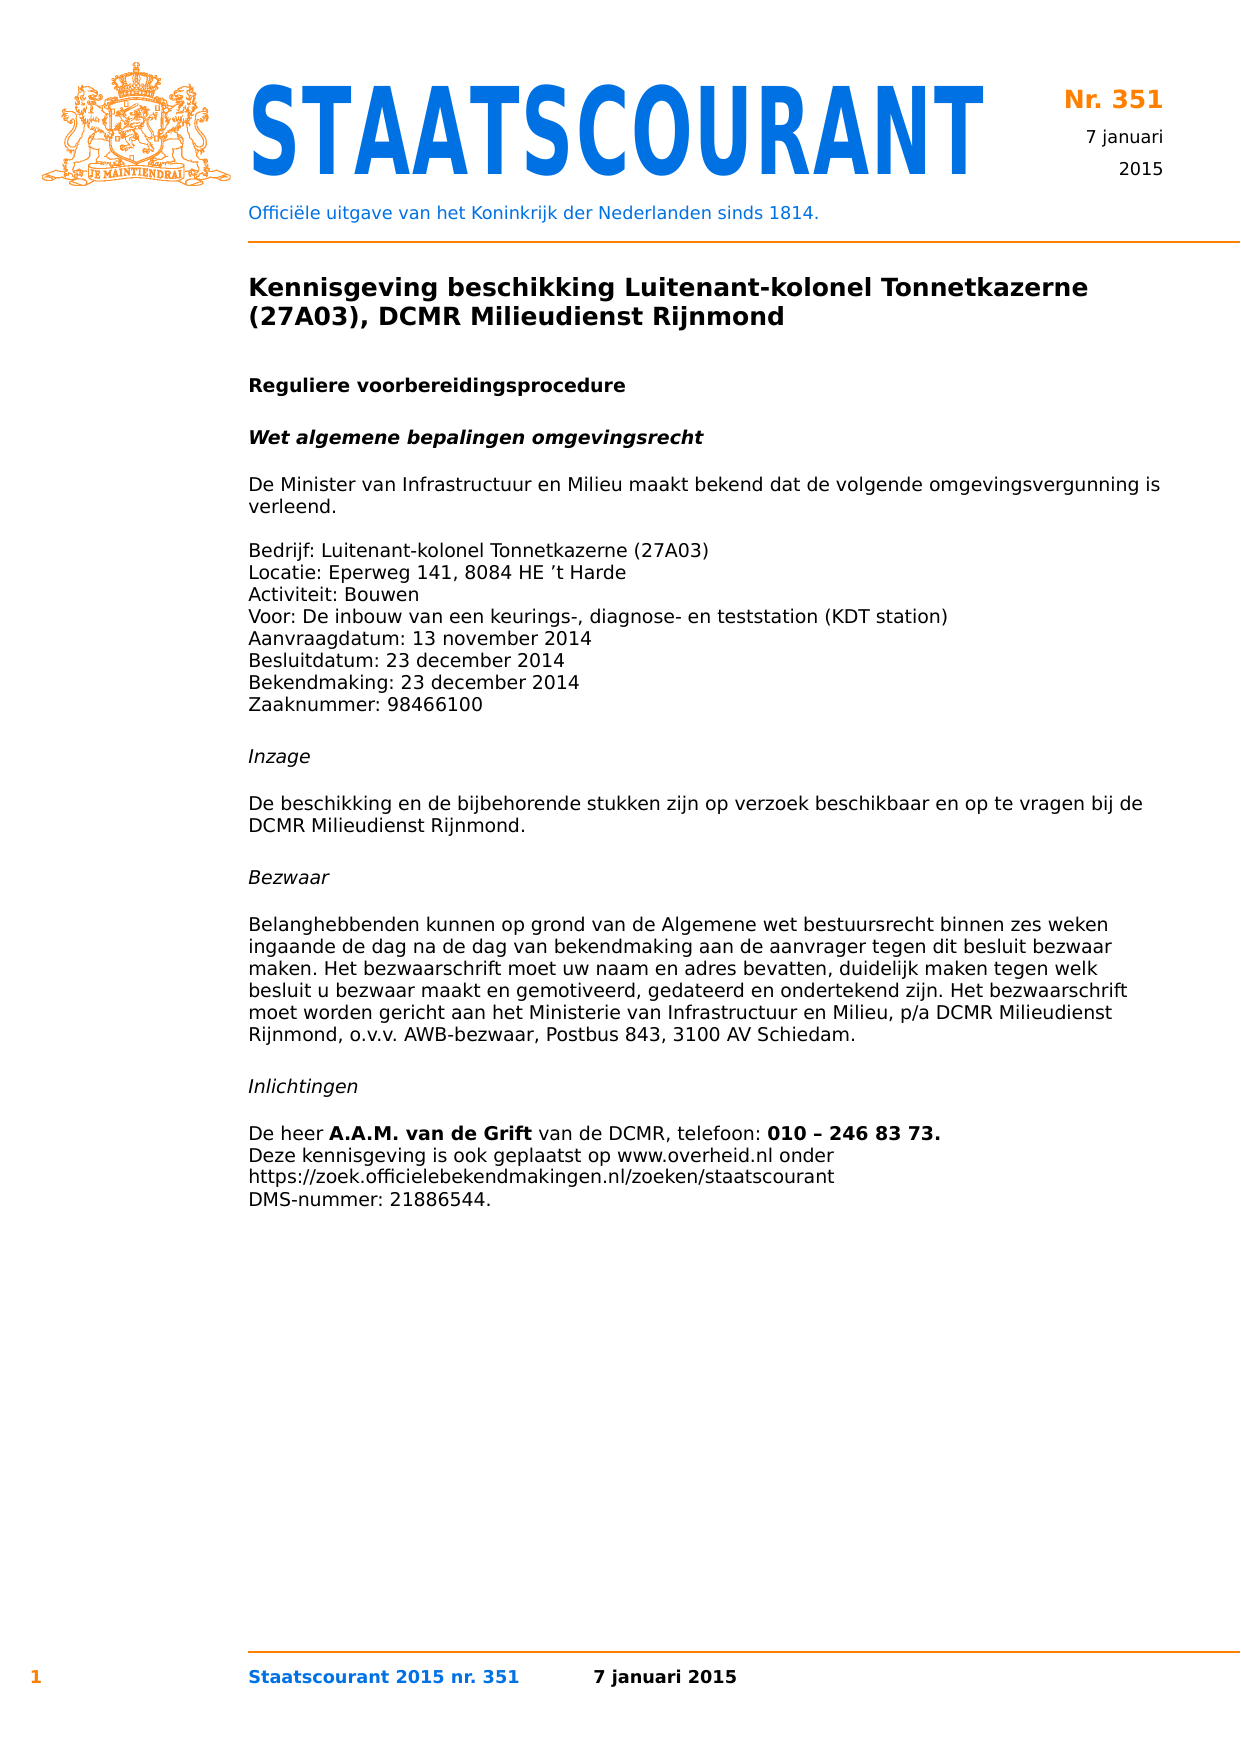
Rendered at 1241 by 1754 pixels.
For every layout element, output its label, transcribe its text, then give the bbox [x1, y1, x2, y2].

text Bedrijf: Luitenant-kolonel Tonnetkazerne (27A03) [248, 540, 1163, 562]
text Locatie: Eperweg 141, 8084 HE ’t Harde [248, 562, 1163, 584]
text Deze kennisgeving is ook geplaatst op www.overheid.nl onder https://zoek.officielebekendmakingen.nl/zoeken/staatscourant [248, 1144, 1163, 1188]
table_header STAATSCOURANT [248, 62, 998, 203]
subtitle Wet algemene bepalingen omgevingsrecht [248, 427, 1163, 449]
text Belanghebbenden kunnen op grond van de Algemene wet bestuursrecht binnen zes weken ingaande de dag na de dag van bekendmaking aan de aanvrager tegen dit besluit bezwaar maken. Het bezwaarschrift moet uw naam en adres bevatten, duidelijk maken tegen welk besluit u bezwaar maakt en gemotiveerd, gedateerd en ondertekend zijn. Het bezwaarschrift moet worden gericht aan het Ministerie van Infrastructuur en Milieu, p/a DCMR Milieudienst Rijnmond, o.v.v. AWB-bezwaar, Postbus 843, 3100 AV Schiedam. [248, 914, 1163, 1046]
text Zaaknummer: 98466100 [248, 694, 1163, 716]
text Activiteit: Bouwen [248, 584, 1163, 606]
subtitle Inlichtingen [248, 1076, 1163, 1097]
text Besluitdatum: 23 december 2014 [248, 650, 1163, 672]
table_cell Officiële uitgave van het Koninkrijk der Nederlanden sinds 1814. [248, 203, 1240, 241]
text Bekendmaking: 23 december 2014 [248, 672, 1163, 694]
subtitle Bezwaar [248, 867, 1163, 889]
table_header [25, 62, 248, 241]
text Aanvraagdatum: 13 november 2014 [248, 628, 1163, 650]
subtitle Inzage [248, 746, 1163, 768]
text De beschikking en de bijbehorende stukken zijn op verzoek beschikbaar en op te vragen bij de DCMR Milieudienst Rijnmond. [248, 793, 1163, 837]
table_cell 2015 [998, 153, 1240, 203]
text De heer A.A.M. van de Grift van de DCMR, telefoon: 010 – 246 83 73. [248, 1122, 1163, 1144]
text De Minister van Infrastructuur en Milieu maakt bekend dat de volgende omgevingsvergunning is verleend. [248, 474, 1163, 518]
subtitle Reguliere voorbereidingsprocedure [248, 375, 1163, 397]
picture [41, 62, 231, 186]
table_cell 7 januari [998, 121, 1240, 153]
text Voor: De inbouw van een keurings-, diagnose- en teststation (KDT station) [248, 606, 1163, 628]
text DMS-nummer: 21886544. [248, 1188, 1163, 1210]
subtitle Kennisgeving beschikking Luitenant-kolonel Tonnetkazerne (27A03), DCMR Milieudienst Rijnmond [248, 273, 1163, 331]
table_header Nr. 351 [998, 62, 1240, 121]
